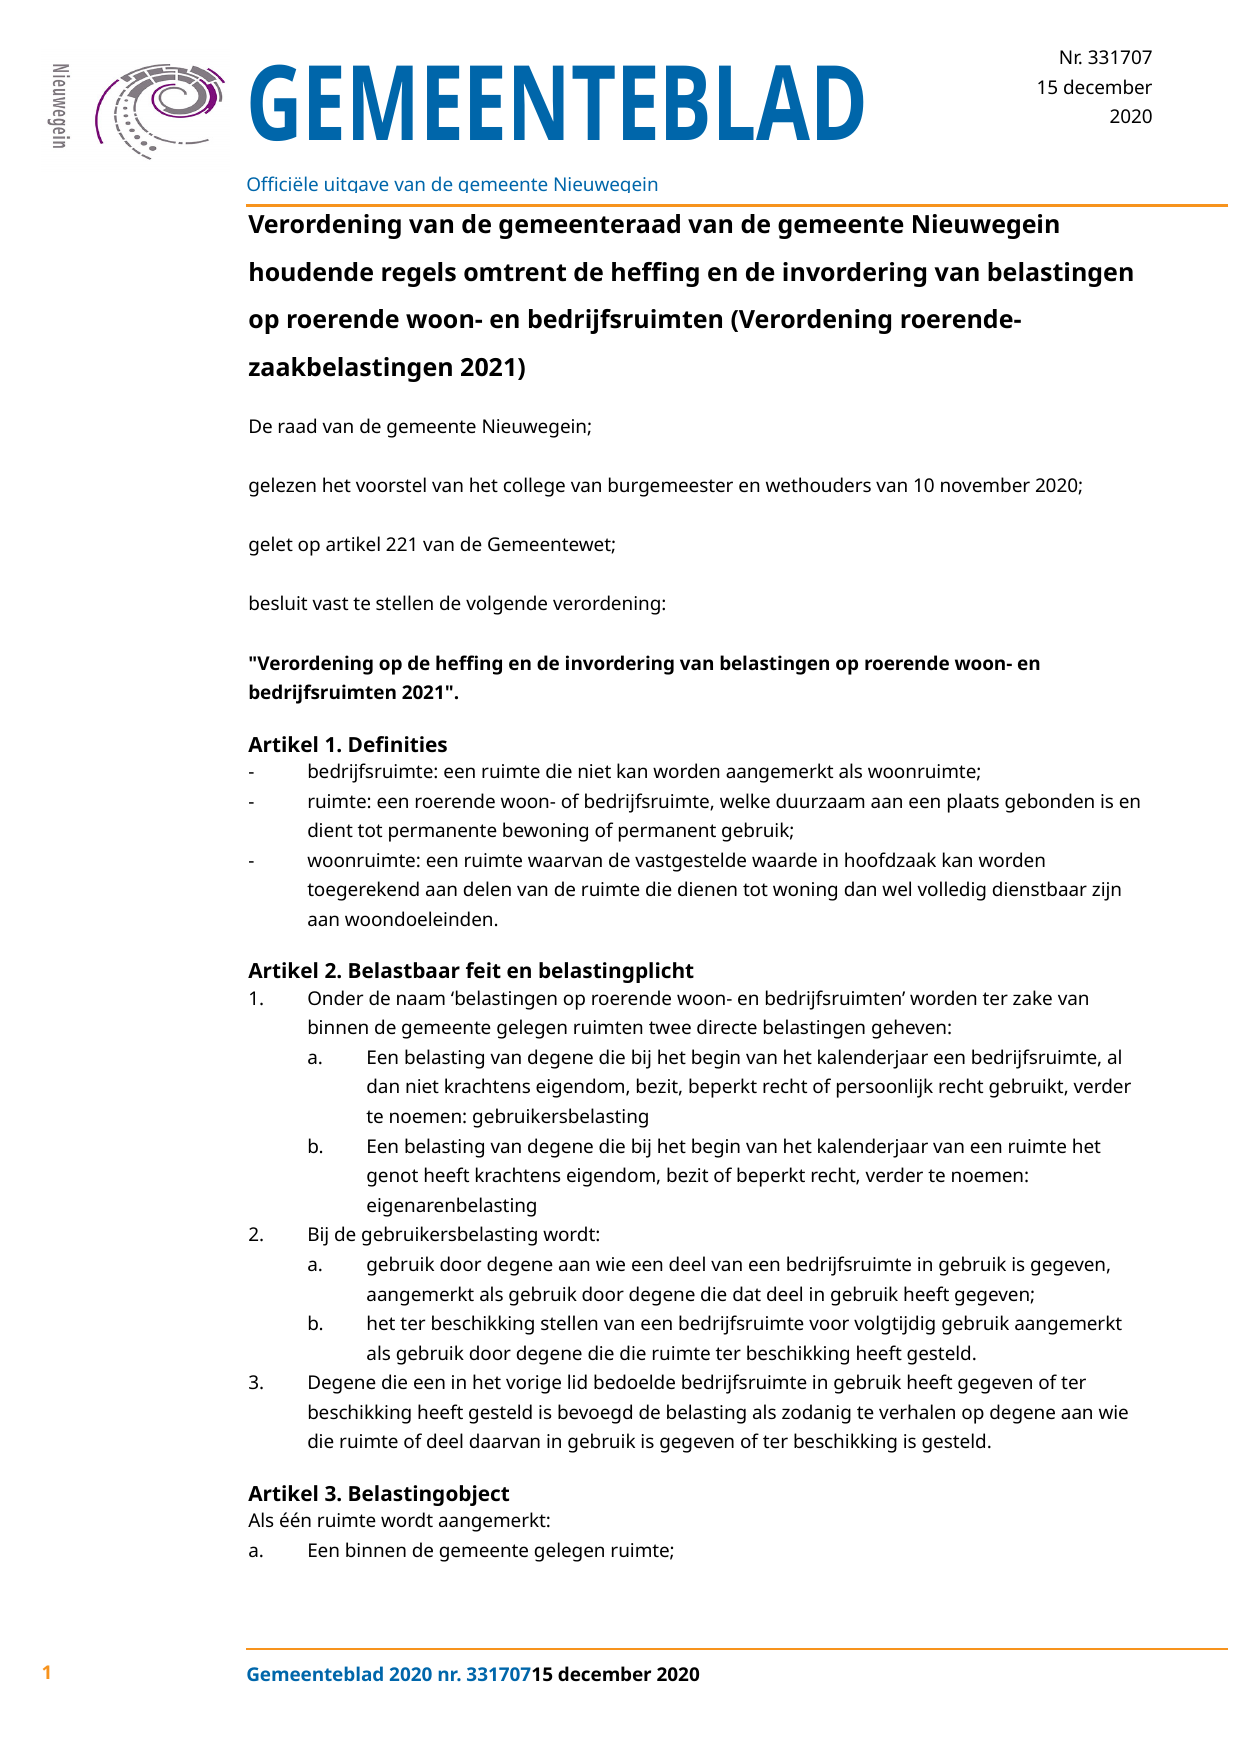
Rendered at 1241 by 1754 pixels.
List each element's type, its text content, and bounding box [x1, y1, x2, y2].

list ruimte: een roerende woon- of bedrijfsruimte, welke duurzaam aan een plaats gebonden is en dient tot permanente bewoning of permanent gebruik; [248, 788, 1152, 843]
list Een belasting van degene die bij het begin van het kalenderjaar van een ruimte het genot heeft krachtens eigendom, bezit of beperkt recht, verder te noemen: eigenarenbelasting [307, 1133, 1152, 1218]
list Een binnen de gemeente gelegen ruimte; [248, 1537, 1152, 1563]
text Verordening van de gemeenteraad van de gemeente Nieuwegein houdende regels omtrent de heffing en de invordering van belastingen op roerende woon- en bedrijfsruimten (Verordening roerende-zaakbelastingen 2021) [248, 207, 1152, 384]
text De raad van de gemeente Nieuwegein; [248, 413, 1152, 439]
list het ter beschikking stellen van een bedrijfsruimte voor volgtijdig gebruik aangemerkt als gebruik door degene die die ruimte ter beschikking heeft gesteld. [307, 1310, 1152, 1366]
text Als één ruimte wordt aangemerkt: [248, 1508, 1152, 1533]
list Een belasting van degene die bij het begin van het kalenderjaar een bedrijfsruimte, al dan niet krachtens eigendom, bezit, beperkt recht of persoonlijk recht gebruikt, verder te noemen: gebruikersbelasting [307, 1044, 1152, 1129]
list woonruimte: een ruimte waarvan de vastgestelde waarde in hoofdzaak kan worden toegerekend aan delen van de ruimte die dienen tot woning dan wel volledig dienstbaar zijn aan woondoeleinden. [248, 847, 1152, 932]
text besluit vast te stellen de volgende verordening: [248, 591, 1152, 616]
list Bij de gebruikersbelasting wordt: [248, 1222, 1152, 1247]
list Degene die een in het vorige lid bedoelde bedrijfsruimte in gebruik heeft gegeven of ter beschikking heeft gesteld is bevoegd de belasting als zodanig te verhalen op degene aan wie die ruimte of deel daarvan in gebruik is gegeven of ter beschikking is gesteld. [248, 1369, 1152, 1454]
text Artikel 2. Belastbaar feit en belastingplicht [248, 957, 1152, 985]
picture [41, 47, 231, 172]
text gelet op artikel 221 van de Gemeentewet; [248, 531, 1152, 557]
list Onder de naam ‘belastingen op roerende woon- en bedrijfsruimten’ worden ter zake van binnen de gemeente gelegen ruimten twee directe belastingen geheven: [248, 985, 1152, 1040]
text "Verordening op de heffing en de invordering van belastingen op roerende woon- en bedrijfsruimten 2021". [248, 650, 1152, 705]
list bedrijfsruimte: een ruimte die niet kan worden aangemerkt als woonruimte; [248, 758, 1152, 784]
text Artikel 3. Belastingobject [248, 1479, 1152, 1508]
text gelezen het voorstel van het college van burgemeester en wethouders van 10 november 2020; [248, 472, 1152, 498]
list gebruik door degene aan wie een deel van een bedrijfsruimte in gebruik is gegeven, aangemerkt als gebruik door degene die dat deel in gebruik heeft gegeven; [307, 1251, 1152, 1307]
text Artikel 1. Definities [248, 730, 1152, 758]
